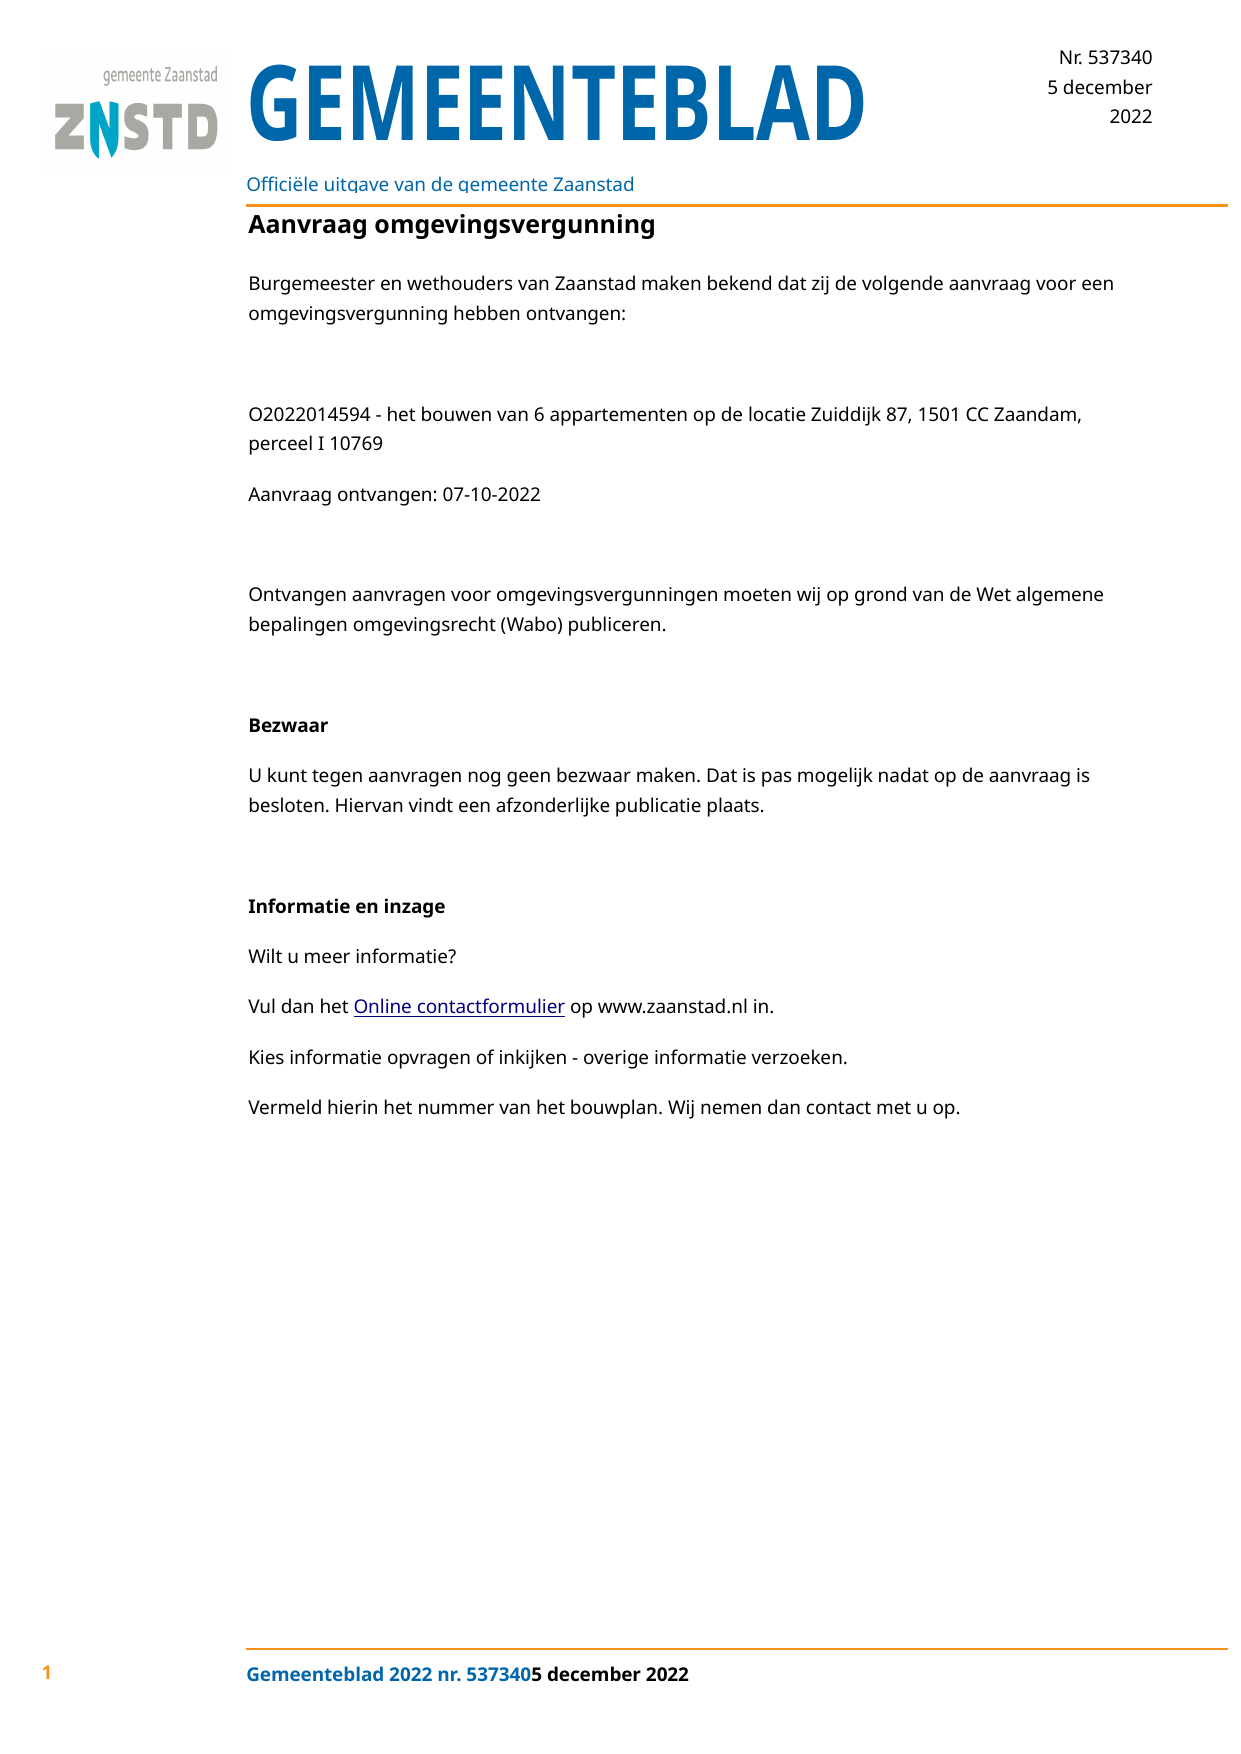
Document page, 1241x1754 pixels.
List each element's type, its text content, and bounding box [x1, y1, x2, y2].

text Vermeld hierin het nummer van het bouwplan. Wij nemen dan contact met u op. [248, 1094, 1152, 1120]
picture [41, 47, 231, 172]
text Burgemeester en wethouders van Zaanstad maken bekend dat zij de volgende aanvraag voor een omgevingsvergunning hebben ontvangen: [248, 270, 1152, 326]
text Informatie en inzage [248, 893, 1152, 918]
text Ontvangen aanvragen voor omgevingsvergunningen moeten wij op grond van de Wet algemene bepalingen omgevingsrecht (Wabo) publiceren. [248, 582, 1152, 637]
text Kies informatie opvragen of inkijken - overige informatie verzoeken. [248, 1044, 1152, 1070]
text O2022014594 - het bouwen van 6 appartementen op de locatie Zuiddijk 87, 1501 CC Zaandam, perceel I 10769 [248, 401, 1152, 456]
text Vul dan het Online contactformulier op www.zaanstad.nl in. [248, 994, 1152, 1019]
text Bezwaar [248, 712, 1152, 738]
text Wilt u meer informatie? [248, 943, 1152, 969]
text U kunt tegen aanvragen nog geen bezwaar maken. Dat is pas mogelijk nadat op de aanvraag is besloten. Hiervan vindt een afzonderlijke publicatie plaats. [248, 762, 1152, 818]
text Aanvraag omgevingsvergunning [248, 207, 1152, 241]
text Aanvraag ontvangen: 07-10-2022 [248, 481, 1152, 506]
